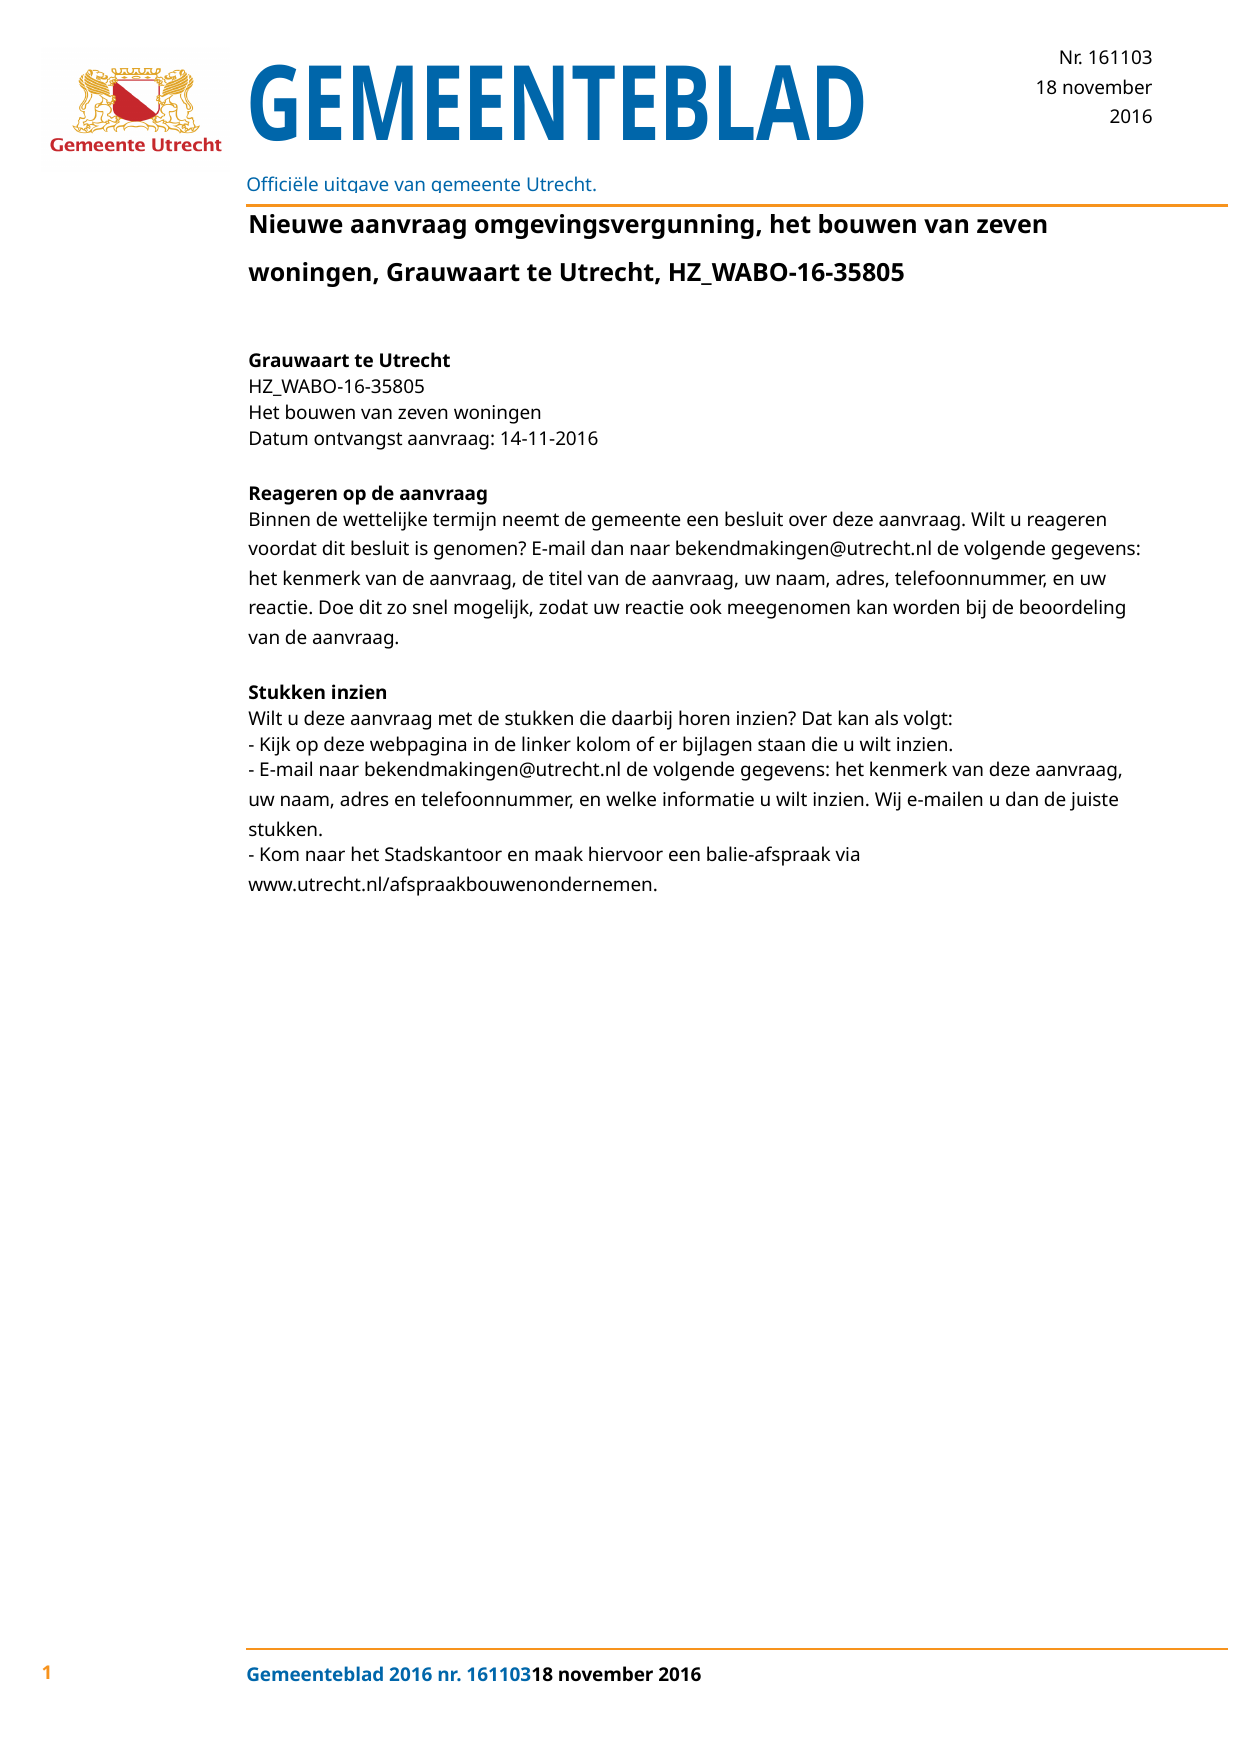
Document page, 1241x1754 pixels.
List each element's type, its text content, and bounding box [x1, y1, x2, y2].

table_cell - Kijk op deze webpagina in de linker kolom of er bijlagen staan die u wilt inzien. [248, 731, 1152, 757]
table_cell - Kom naar het Stadskantoor en maak hiervoor een balie-afspraak via www.utrecht.nl/afspraakbouwenondernemen. [248, 842, 1152, 897]
picture [41, 47, 231, 172]
table_cell Het bouwen van zeven woningen [248, 399, 1152, 425]
table_cell Reageren op de aanvraag [248, 480, 1152, 506]
table_cell Wilt u deze aanvraag met de stukken die daarbij horen inzien? Dat kan als volgt: [248, 705, 1152, 731]
table_cell HZ_WABO-16-35805 [248, 373, 1152, 399]
table_cell Datum ontvangst aanvraag: 14-11-2016 [248, 425, 1152, 480]
table_header Grauwaart te Utrecht [248, 348, 1152, 373]
table_cell Stukken inzien [248, 680, 1152, 705]
table_cell Binnen de wettelijke termijn neemt de gemeente een besluit over deze aanvraag. Wilt u reageren voordat dit besluit is genomen? E-mail dan naar bekendmakingen@utrecht.nl de volgende gegevens: het kenmerk van de aanvraag, de titel van de aanvraag, uw naam, adres, telefoonnummer, en uw reactie. Doe dit zo snel mogelijk, zodat uw reactie ook meegenomen kan worden bij de beoordeling van de aanvraag. [248, 506, 1152, 679]
text Nieuwe aanvraag omgevingsvergunning, het bouwen van zeven woningen, Grauwaart te Utrecht, HZ_WABO-16-35805 [248, 207, 1152, 288]
table_cell - E-mail naar bekendmakingen@utrecht.nl de volgende gegevens: het kenmerk van deze aanvraag, uw naam, adres en telefoonnummer, en welke informatie u wilt inzien. Wij e-mailen u dan de juiste stukken. [248, 757, 1152, 842]
